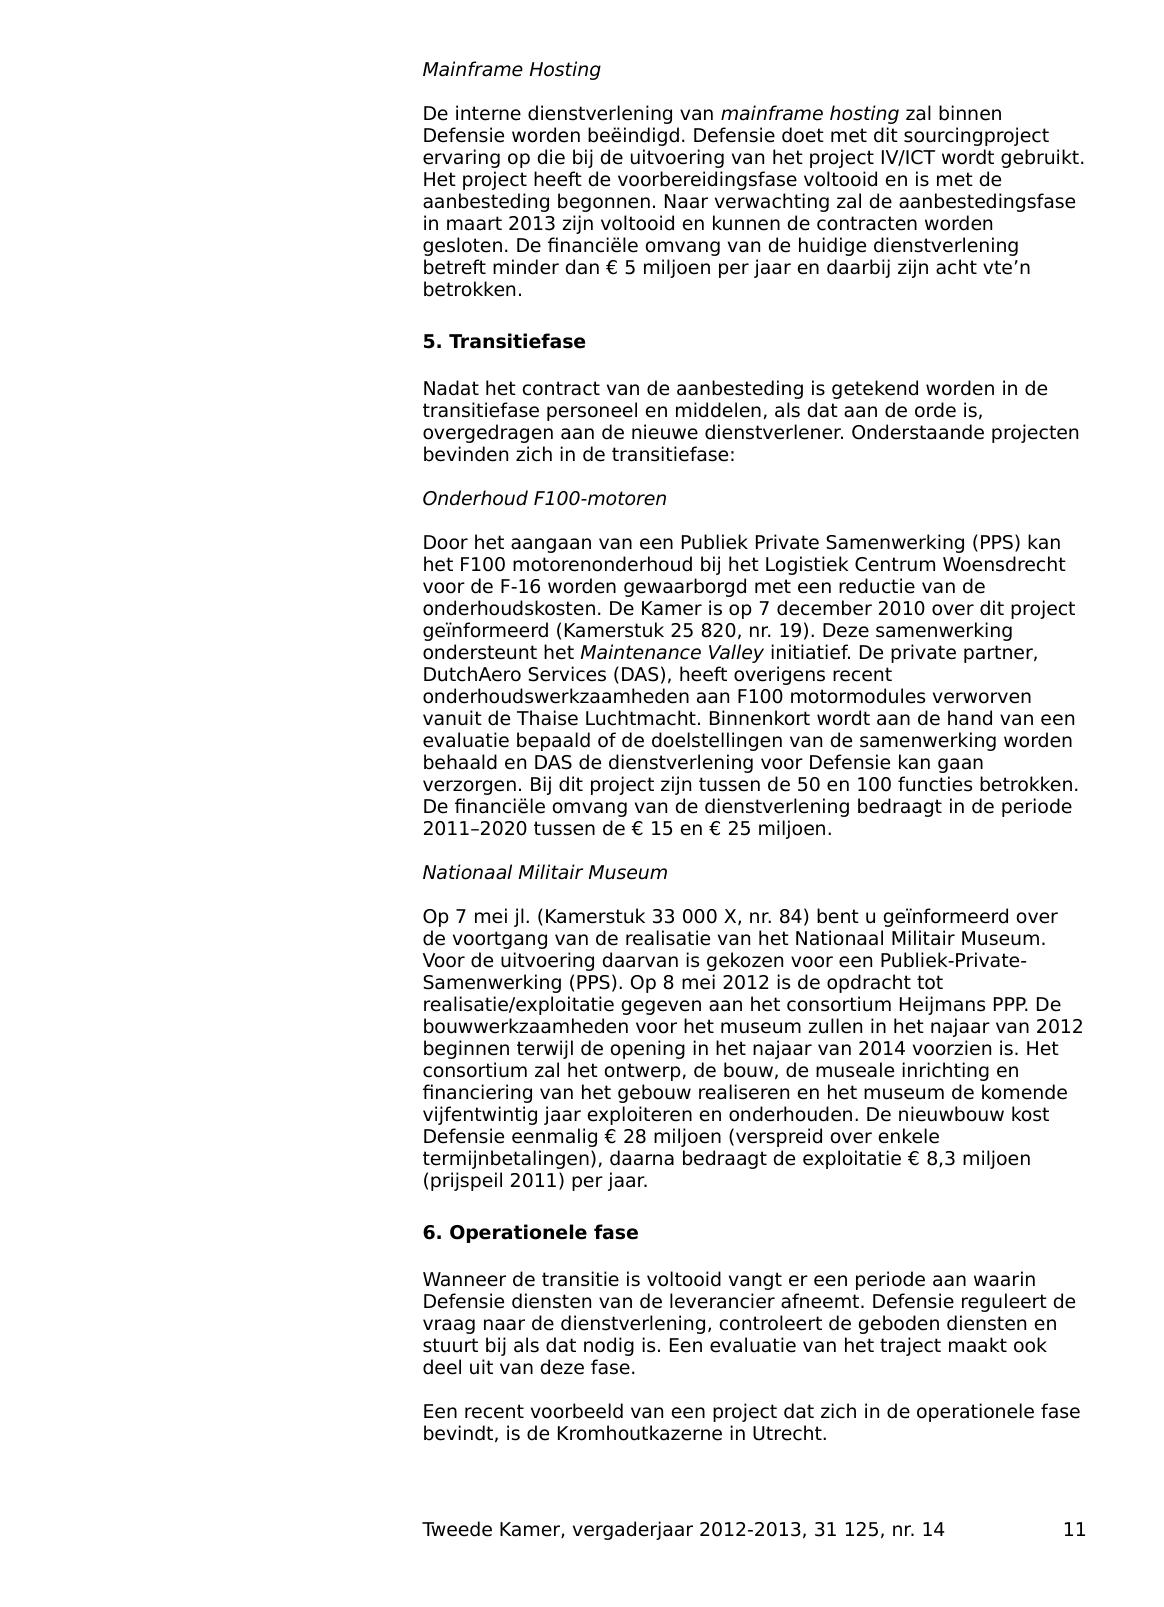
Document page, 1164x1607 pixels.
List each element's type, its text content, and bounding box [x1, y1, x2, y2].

subtitle Onderhoud F100-motoren [422, 488, 1087, 510]
subtitle Mainframe Hosting [422, 59, 1087, 81]
subtitle 5. Transitiefase [422, 331, 1087, 353]
subtitle Nationaal Militair Museum [422, 862, 1087, 884]
text Door het aangaan van een Publiek Private Samenwerking (PPS) kan het F100 motorenonderhoud bij het Logistiek Centrum Woensdrecht voor de F-16 worden gewaarborgd met een reductie van de onderhoudskosten. De Kamer is op 7 december 2010 over dit project geïnformeerd (Kamerstuk 25 820, nr. 19). Deze samenwerking ondersteunt het Maintenance Valley initiatief. De private partner, DutchAero Services (DAS), heeft overigens recent onderhoudswerkzaamheden aan F100 motormodules verworven vanuit de Thaise Luchtmacht. Binnenkort wordt aan de hand van een evaluatie bepaald of de doelstellingen van de samenwerking worden behaald en DAS de dienstverlening voor Defensie kan gaan verzorgen. Bij dit project zijn tussen de 50 en 100 functies betrokken. De financiële omvang van de dienstverlening bedraagt in de periode 2011–2020 tussen de € 15 en € 25 miljoen. [422, 532, 1087, 840]
text Nadat het contract van de aanbesteding is getekend worden in de transitiefase personeel en middelen, als dat aan de orde is, overgedragen aan de nieuwe dienstverlener. Onderstaande projecten bevinden zich in de transitiefase: [422, 378, 1087, 466]
text Wanneer de transitie is voltooid vangt er een periode aan waarin Defensie diensten van de leverancier afneemt. Defensie reguleert de vraag naar de dienstverlening, controleert de geboden diensten en stuurt bij als dat nodig is. Een evaluatie van het traject maakt ook deel uit van deze fase. [422, 1269, 1087, 1379]
subtitle 6. Operationele fase [422, 1222, 1087, 1244]
text De interne dienstverlening van mainframe hosting zal binnen Defensie worden beëindigd. Defensie doet met dit sourcingproject ervaring op die bij de uitvoering van het project IV/ICT wordt gebruikt. Het project heeft de voorbereidingsfase voltooid en is met de aanbesteding begonnen. Naar verwachting zal de aanbestedingsfase in maart 2013 zijn voltooid en kunnen de contracten worden gesloten. De financiële omvang van de huidige dienstverlening betreft minder dan € 5 miljoen per jaar en daarbij zijn acht vte’n betrokken. [422, 103, 1087, 301]
text Een recent voorbeeld van een project dat zich in de operationele fase bevindt, is de Kromhoutkazerne in Utrecht. [422, 1401, 1087, 1445]
text Op 7 mei jl. (Kamerstuk 33 000 X, nr. 84) bent u geïnformeerd over de voortgang van de realisatie van het Nationaal Militair Museum. Voor de uitvoering daarvan is gekozen voor een Publiek-Private-Samenwerking (PPS). Op 8 mei 2012 is de opdracht tot realisatie/exploitatie gegeven aan het consortium Heijmans PPP. De bouwwerkzaamheden voor het museum zullen in het najaar van 2012 beginnen terwijl de opening in het najaar van 2014 voorzien is. Het consortium zal het ontwerp, de bouw, de museale inrichting en financiering van het gebouw realiseren en het museum de komende vijfentwintig jaar exploiteren en onderhouden. De nieuwbouw kost Defensie eenmalig € 28 miljoen (verspreid over enkele termijnbetalingen), daarna bedraagt de exploitatie € 8,3 miljoen (prijspeil 2011) per jaar. [422, 906, 1087, 1192]
